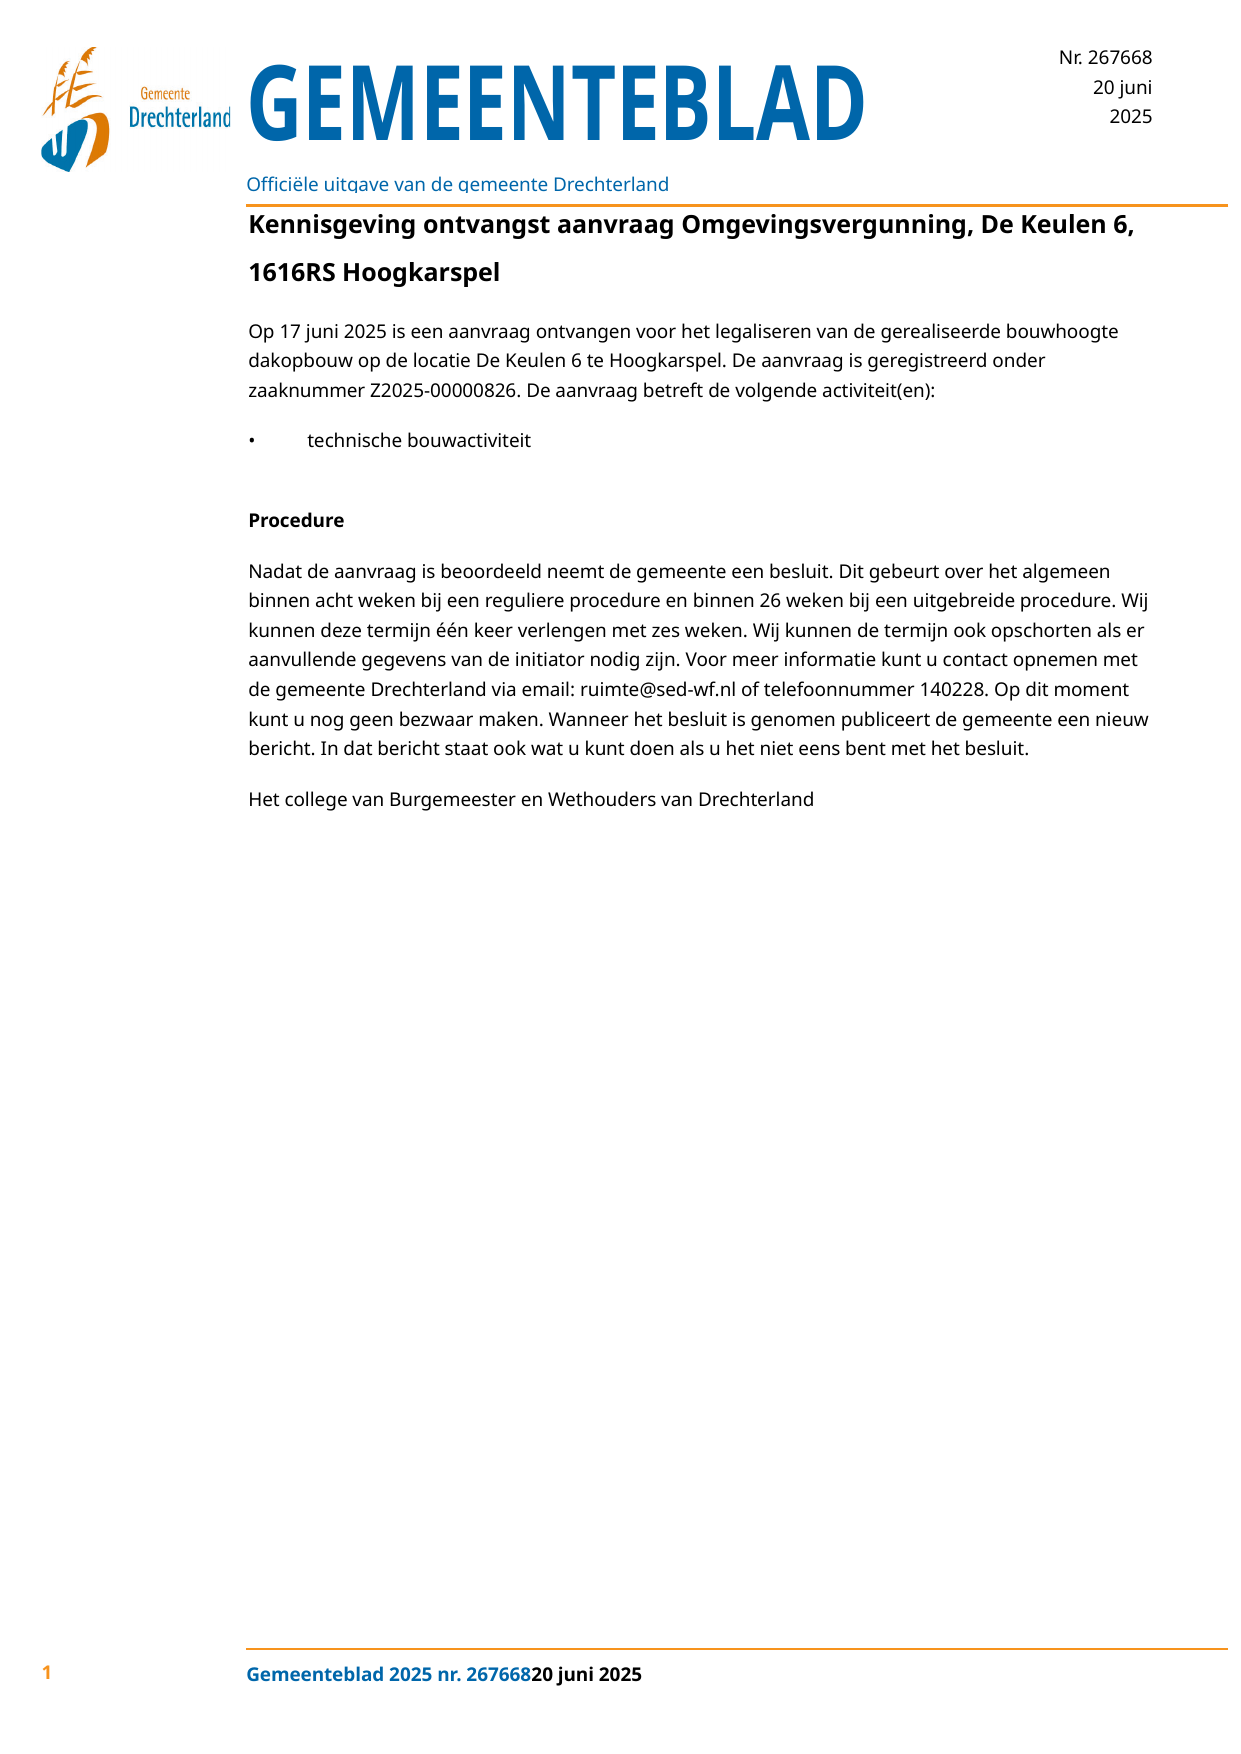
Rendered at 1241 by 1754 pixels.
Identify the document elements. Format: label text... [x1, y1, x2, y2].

text Nadat de aanvraag is beoordeeld neemt de gemeente een besluit. Dit gebeurt over het algemeen binnen acht weken bij een reguliere procedure en binnen 26 weken bij een uitgebreide procedure. Wij kunnen deze termijn één keer verlengen met zes weken. Wij kunnen de termijn ook opschorten als er aanvullende gegevens van de initiator nodig zijn. Voor meer informatie kunt u contact opnemen met de gemeente Drechterland via email: ruimte@sed-wf.nl of telefoonnummer 140228. Op dit moment kunt u nog geen bezwaar maken. Wanneer het besluit is genomen publiceert de gemeente een nieuw bericht. In dat bericht staat ook wat u kunt doen als u het niet eens bent met het besluit. [248, 558, 1152, 761]
picture [41, 158, 64, 172]
picture [41, 47, 231, 172]
text Op 17 juni 2025 is een aanvraag ontvangen voor het legaliseren van de gerealiseerde bouwhoogte dakopbouw op de locatie De Keulen 6 te Hoogkarspel. De aanvraag is geregistreerd onder zaaknummer Z2025-00000826. De aanvraag betreft de volgende activiteit(en): [248, 318, 1152, 403]
list technische bouwactiviteit [248, 427, 1152, 453]
picture [226, 115, 231, 124]
text Het college van Burgemeester en Wethouders van Drechterland [248, 786, 1152, 812]
text Procedure [248, 507, 1152, 533]
text Kennisgeving ontvangst aanvraag Omgevingsvergunning, De Keulen 6, 1616RS Hoogkarspel [248, 207, 1152, 288]
